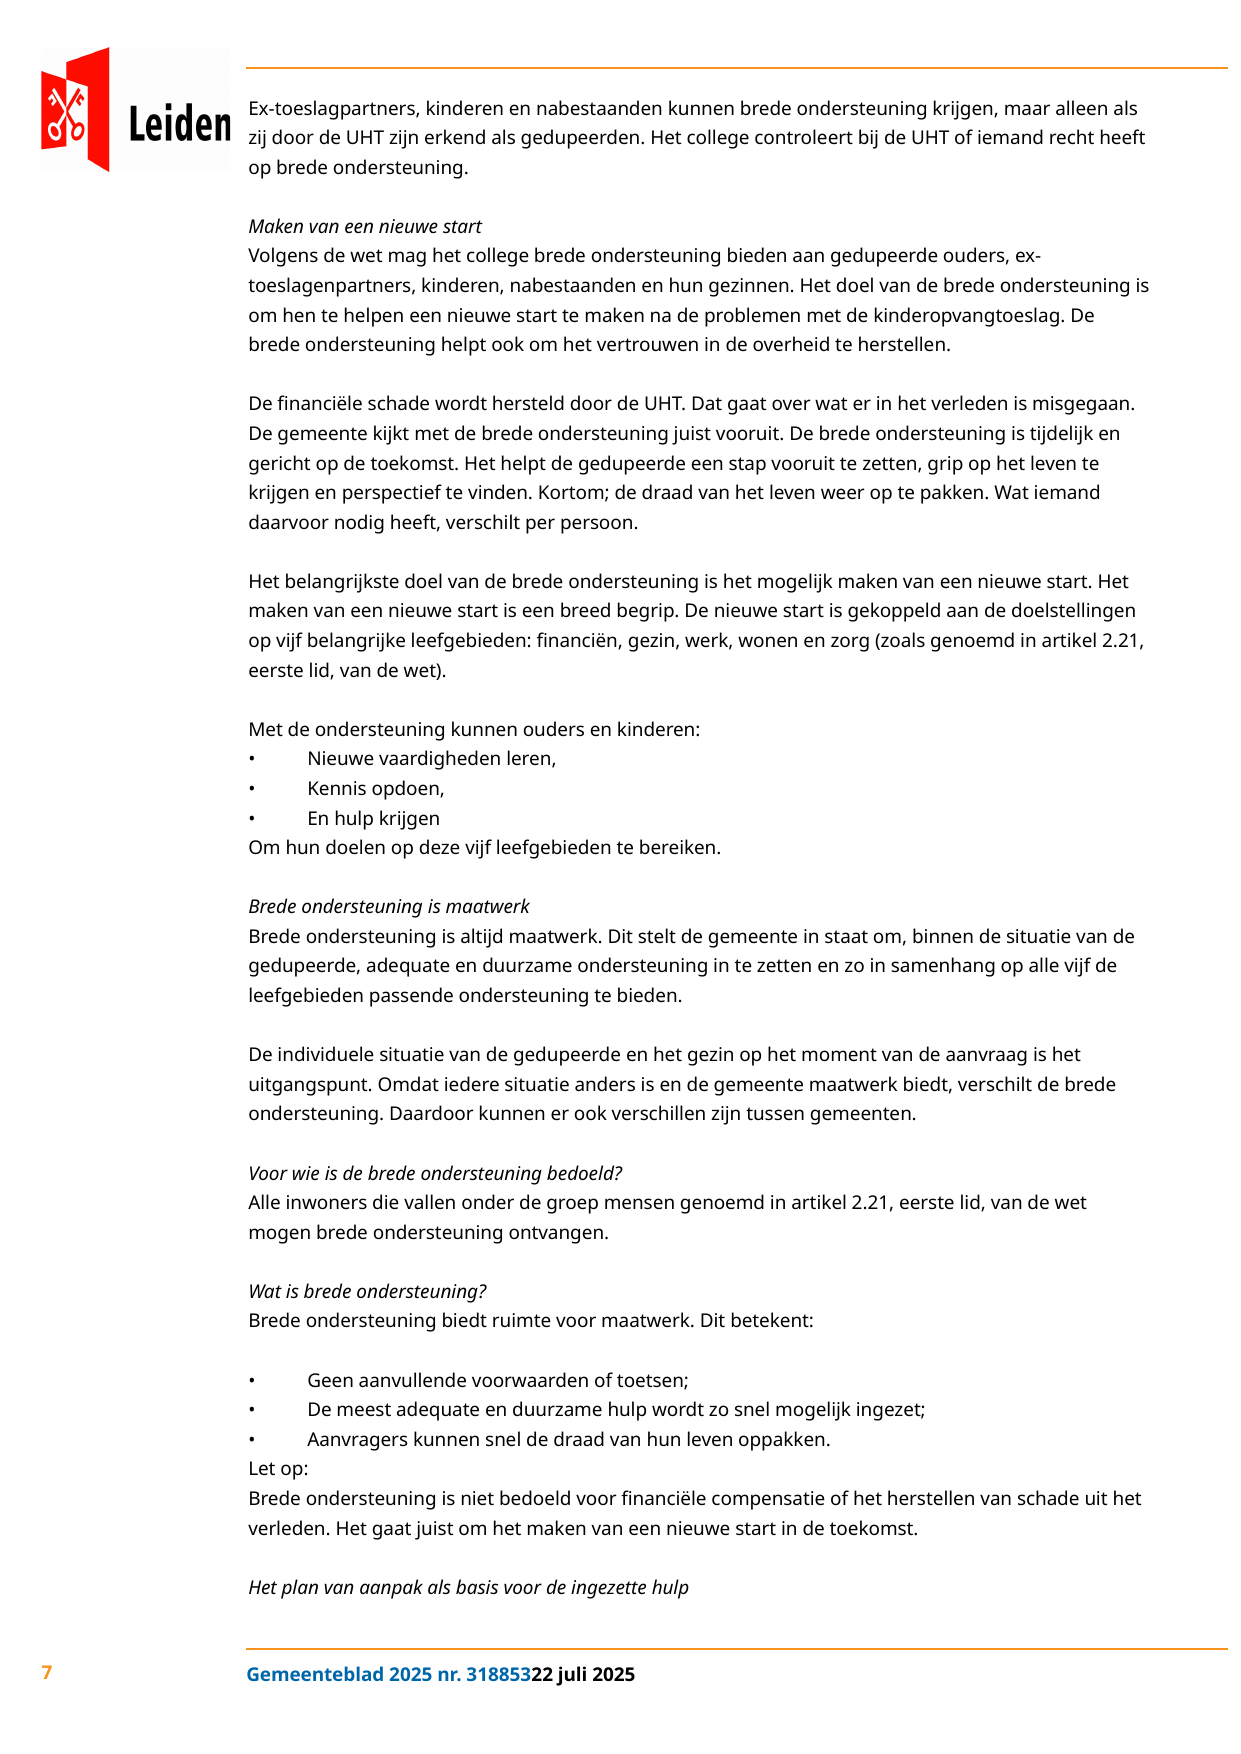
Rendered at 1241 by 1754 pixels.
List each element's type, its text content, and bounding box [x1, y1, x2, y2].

text De financiële schade wordt hersteld door de UHT. Dat gaat over wat er in het verleden is misgegaan. De gemeente kijkt met de brede ondersteuning juist vooruit. De brede ondersteuning is tijdelijk en gericht op de toekomst. Het helpt de gedupeerde een stap vooruit te zetten, grip op het leven te krijgen en perspectief te vinden. Kortom; de draad van het leven weer op te pakken. Wat iemand daarvoor nodig heeft, verschilt per persoon. [248, 391, 1152, 535]
text Brede ondersteuning is niet bedoeld voor financiële compensatie of het herstellen van schade uit het verleden. Het gaat juist om het maken van een nieuwe start in de toekomst. [248, 1485, 1152, 1541]
text Alle inwoners die vallen onder de groep mensen genoemd in artikel 2.21, eerste lid, van de wet mogen brede ondersteuning ontvangen. [248, 1189, 1152, 1245]
text Het plan van aanpak als basis voor de ingezette hulp [248, 1574, 1152, 1600]
list En hulp krijgen [248, 805, 1152, 831]
text Het belangrijkste doel van de brede ondersteuning is het mogelijk maken van een nieuwe start. Het maken van een nieuwe start is een breed begrip. De nieuwe start is gekoppeld aan de doelstellingen op vijf belangrijke leefgebieden: financiën, gezin, werk, wonen en zorg (zoals genoemd in artikel 2.21, eerste lid, van de wet). [248, 568, 1152, 683]
text Ex-toeslagpartners, kinderen en nabestaanden kunnen brede ondersteuning krijgen, maar alleen als zij door de UHT zijn erkend als gedupeerden. Het college controleert bij de UHT of iemand recht heeft op brede ondersteuning. [248, 95, 1152, 180]
text Brede ondersteuning biedt ruimte voor maatwerk. Dit betekent: [248, 1308, 1152, 1333]
list Kennis opdoen, [248, 775, 1152, 801]
text Maken van een nieuwe start [248, 213, 1152, 239]
list De meest adequate en duurzame hulp wordt zo snel mogelijk ingezet; [248, 1396, 1152, 1422]
text Om hun doelen op deze vijf leefgebieden te bereiken. [248, 834, 1152, 860]
text Brede ondersteuning is altijd maatwerk. Dit stelt de gemeente in staat om, binnen de situatie van de gedupeerde, adequate en duurzame ondersteuning in te zetten en zo in samenhang op alle vijf de leefgebieden passende ondersteuning te bieden. [248, 923, 1152, 1008]
picture [41, 47, 231, 172]
text Brede ondersteuning is maatwerk [248, 893, 1152, 919]
text Volgens de wet mag het college brede ondersteuning bieden aan gedupeerde ouders, ex-toeslagenpartners, kinderen, nabestaanden en hun gezinnen. Het doel van de brede ondersteuning is om hen te helpen een nieuwe start te maken na de problemen met de kinderopvangtoeslag. De brede ondersteuning helpt ook om het vertrouwen in de overheid te herstellen. [248, 243, 1152, 357]
text Voor wie is de brede ondersteuning bedoeld? [248, 1160, 1152, 1186]
text Let op: [248, 1456, 1152, 1481]
text Met de ondersteuning kunnen ouders en kinderen: [248, 716, 1152, 742]
list Aanvragers kunnen snel de draad van hun leven oppakken. [248, 1426, 1152, 1452]
text Wat is brede ondersteuning? [248, 1278, 1152, 1304]
list Geen aanvullende voorwaarden of toetsen; [248, 1367, 1152, 1393]
list Nieuwe vaardigheden leren, [248, 746, 1152, 771]
text De individuele situatie van de gedupeerde en het gezin op het moment van de aanvraag is het uitgangspunt. Omdat iedere situatie anders is en de gemeente maatwerk biedt, verschilt de brede ondersteuning. Daardoor kunnen er ook verschillen zijn tussen gemeenten. [248, 1041, 1152, 1126]
